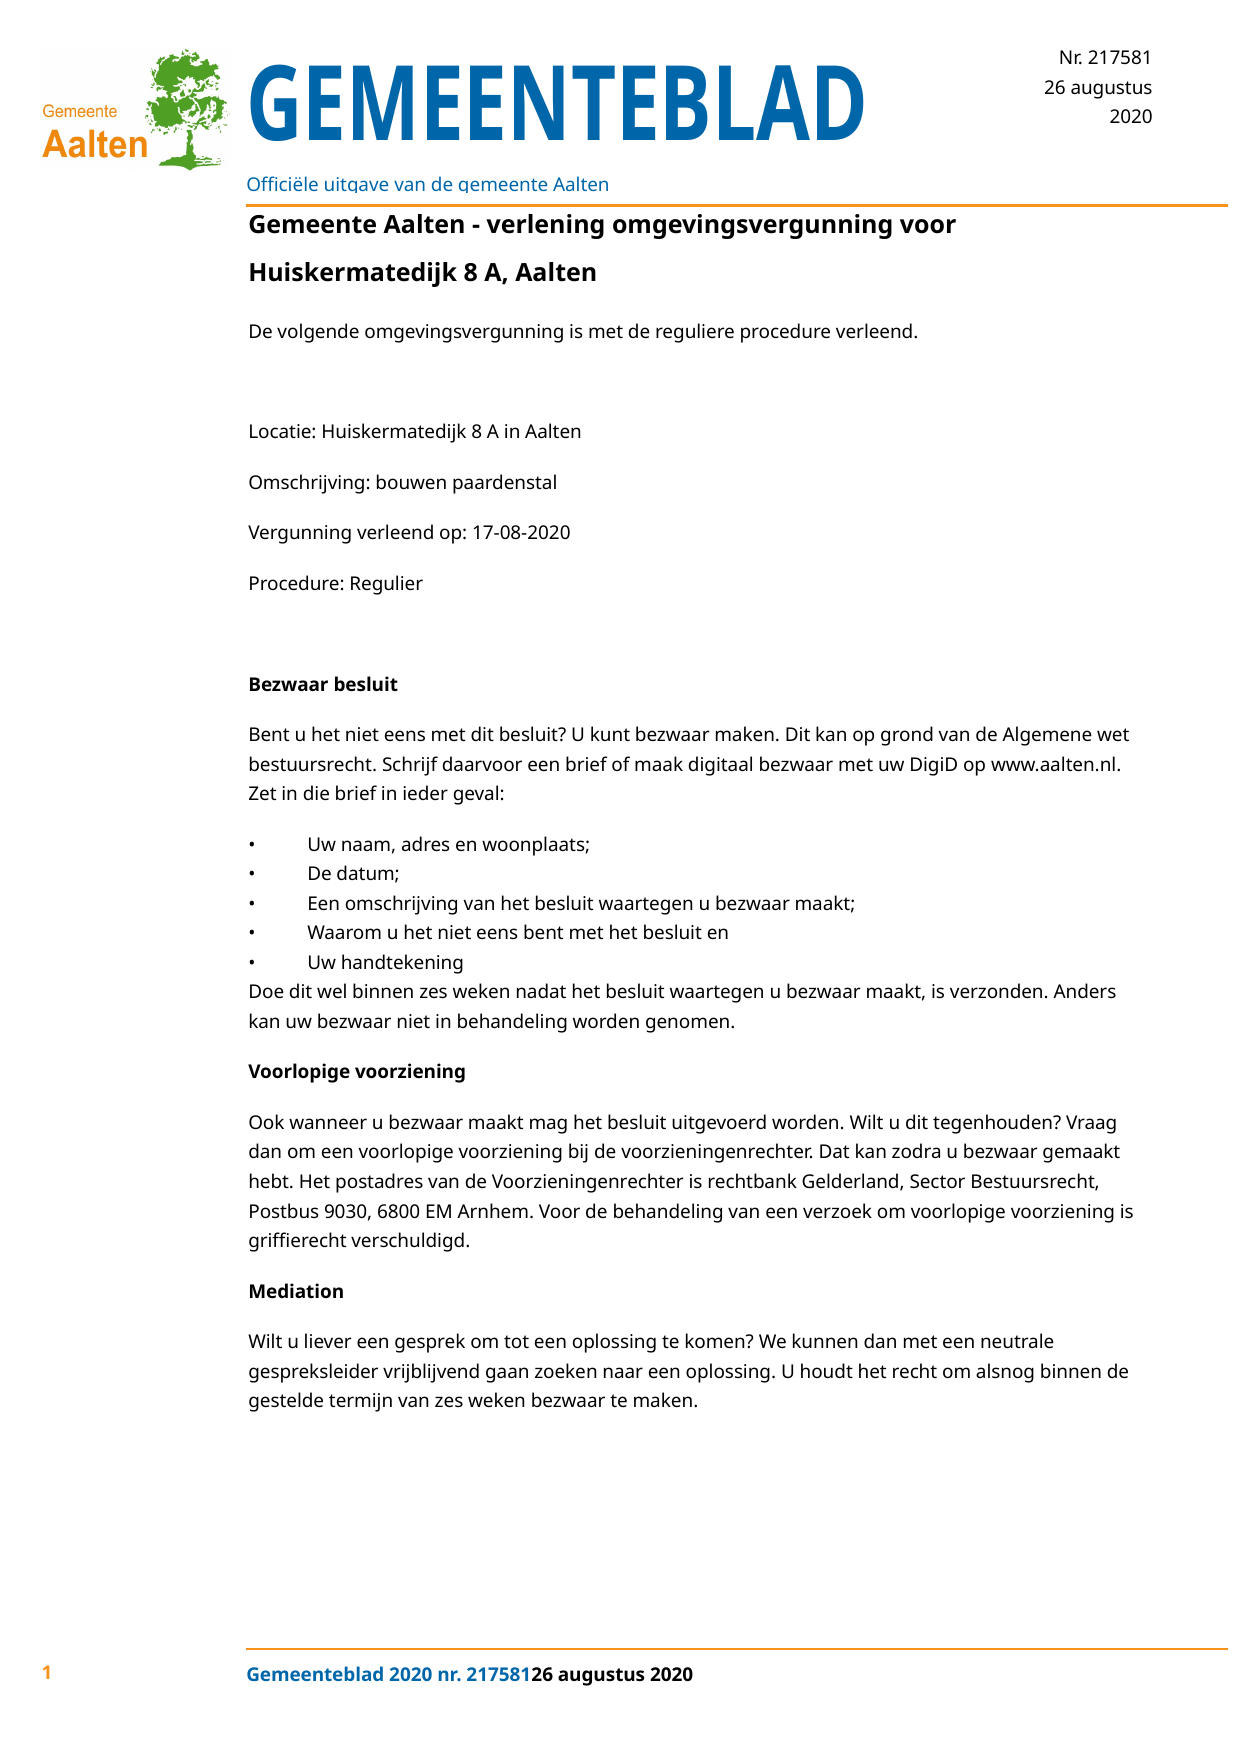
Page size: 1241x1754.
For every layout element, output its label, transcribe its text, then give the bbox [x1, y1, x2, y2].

text Locatie: Huiskermatedijk 8 A in Aalten [248, 419, 1152, 444]
list Uw naam, adres en woonplaats; [248, 831, 1152, 857]
list Uw handtekening [248, 949, 1152, 975]
text Bezwaar besluit [248, 671, 1152, 697]
text De volgende omgevingsvergunning is met de reguliere procedure verleend. [248, 318, 1152, 344]
list De datum; [248, 860, 1152, 886]
text Ook wanneer u bezwaar maakt mag het besluit uitgevoerd worden. Wilt u dit tegenhouden? Vraag dan om een voorlopige voorziening bij de voorzieningenrechter. Dat kan zodra u bezwaar gemaakt hebt. Het postadres van de Voorzieningenrechter is rechtbank Gelderland, Sector Bestuursrecht, Postbus 9030, 6800 EM Arnhem. Voor de behandeling van een verzoek om voorlopige voorziening is griffierecht verschuldigd. [248, 1109, 1152, 1253]
text Doe dit wel binnen zes weken nadat het besluit waartegen u bezwaar maakt, is verzonden. Anders kan uw bezwaar niet in behandeling worden genomen. [248, 979, 1152, 1034]
text Wilt u liever een gesprek om tot een oplossing te komen? We kunnen dan met een neutrale gespreksleider vrijblijvend gaan zoeken naar een oplossing. U houdt het recht om alsnog binnen de gestelde termijn van zes weken bezwaar te maken. [248, 1328, 1152, 1413]
text Gemeente Aalten - verlening omgevingsvergunning voor Huiskermatedijk 8 A, Aalten [248, 207, 1152, 288]
text Mediation [248, 1278, 1152, 1304]
text Vergunning verleend op: 17-08-2020 [248, 519, 1152, 545]
list Waarom u het niet eens bent met het besluit en [248, 919, 1152, 945]
list Een omschrijving van het besluit waartegen u bezwaar maakt; [248, 890, 1152, 916]
text Procedure: Regulier [248, 570, 1152, 596]
text Omschrijving: bouwen paardenstal [248, 469, 1152, 495]
text Voorlopige voorziening [248, 1059, 1152, 1084]
text Bent u het niet eens met dit besluit? U kunt bezwaar maken. Dit kan op grond van de Algemene wet bestuursrecht. Schrijf daarvoor een brief of maak digitaal bezwaar met uw DigiD op www.aalten.nl. Zet in die brief in ieder geval: [248, 721, 1152, 806]
picture [41, 47, 231, 172]
